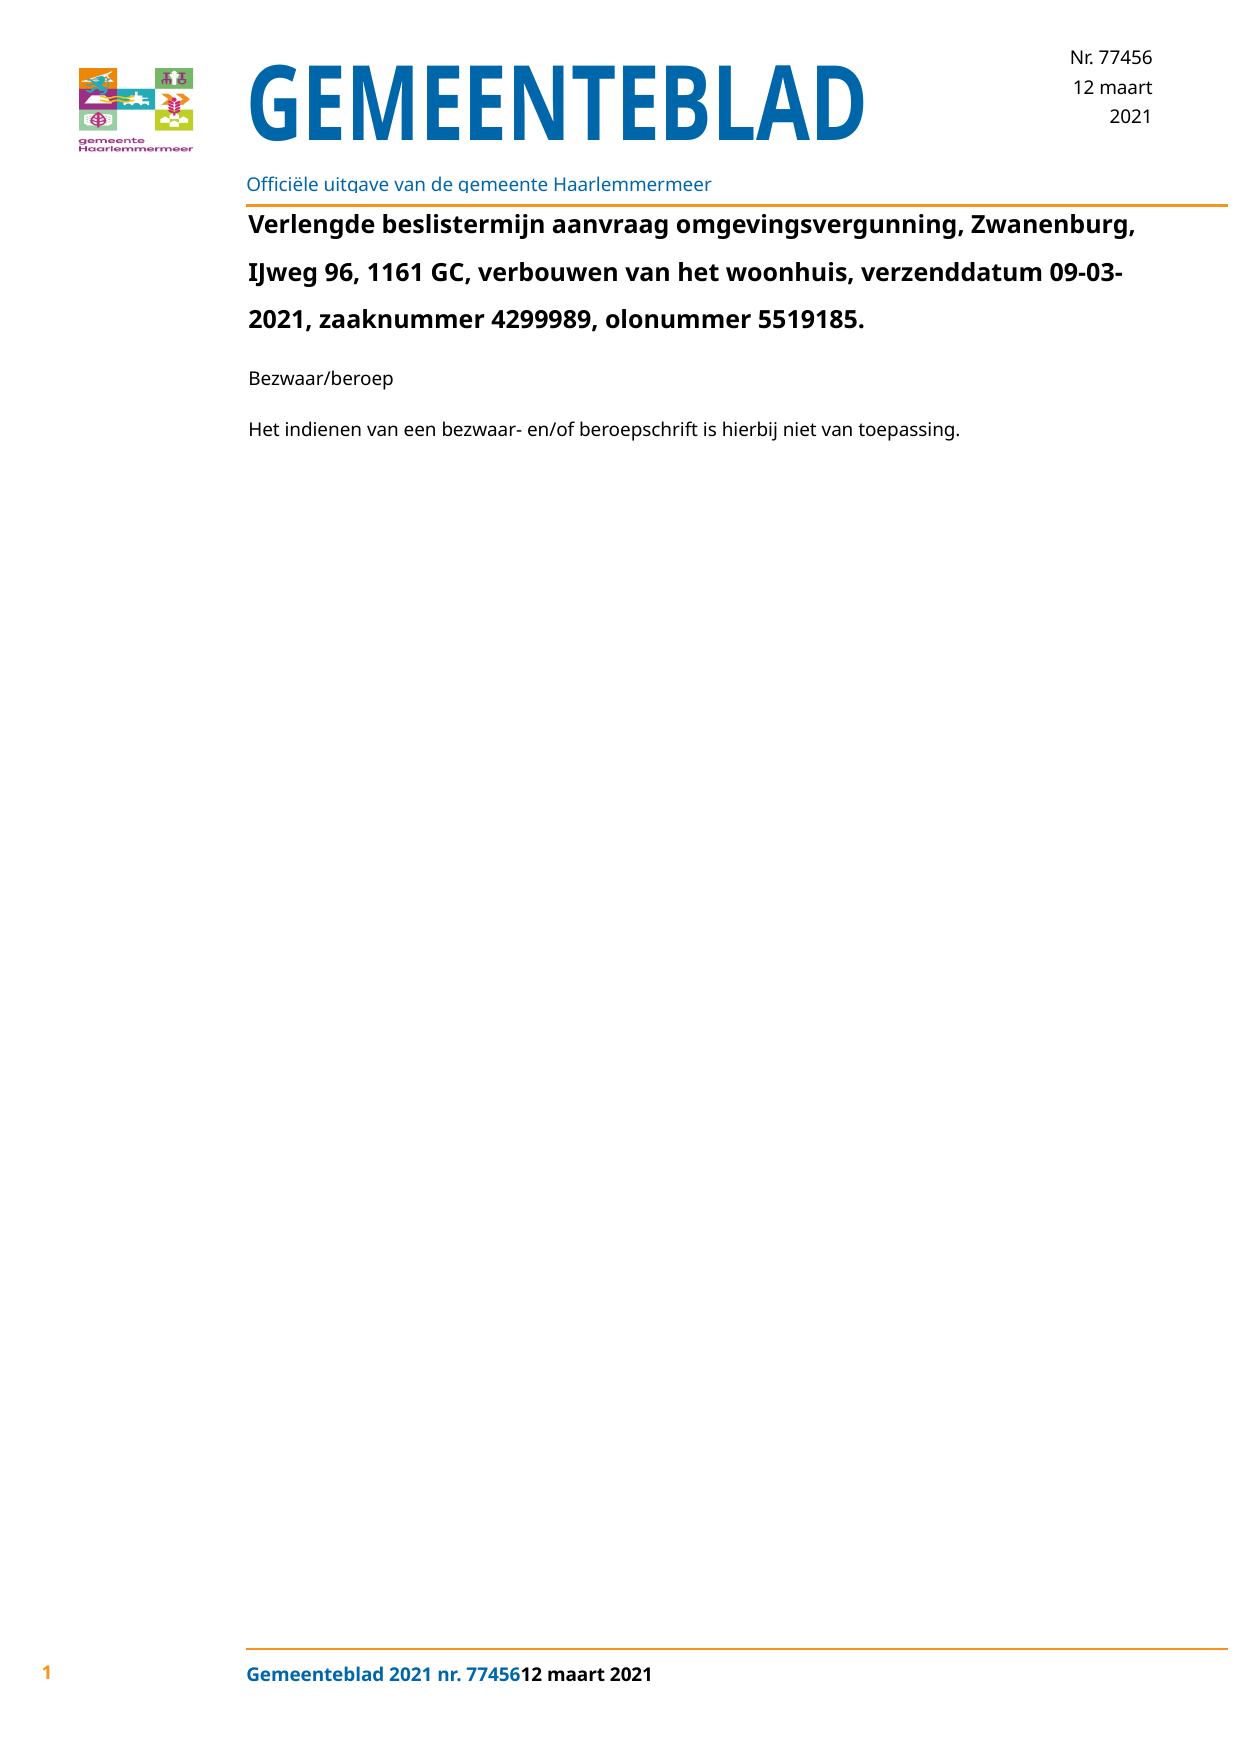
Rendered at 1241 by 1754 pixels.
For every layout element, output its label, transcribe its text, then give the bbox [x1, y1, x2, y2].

text Het indienen van een bezwaar- en/of beroepschrift is hierbij niet van toepassing. [248, 416, 1152, 442]
text Bezwaar/beroep [248, 366, 1152, 391]
text Verlengde beslistermijn aanvraag omgevingsvergunning, Zwanenburg, IJweg 96, 1161 GC, verbouwen van het woonhuis, verzenddatum 09-03-2021, zaaknummer 4299989, olonummer 5519185. [248, 207, 1152, 336]
picture [41, 47, 231, 172]
